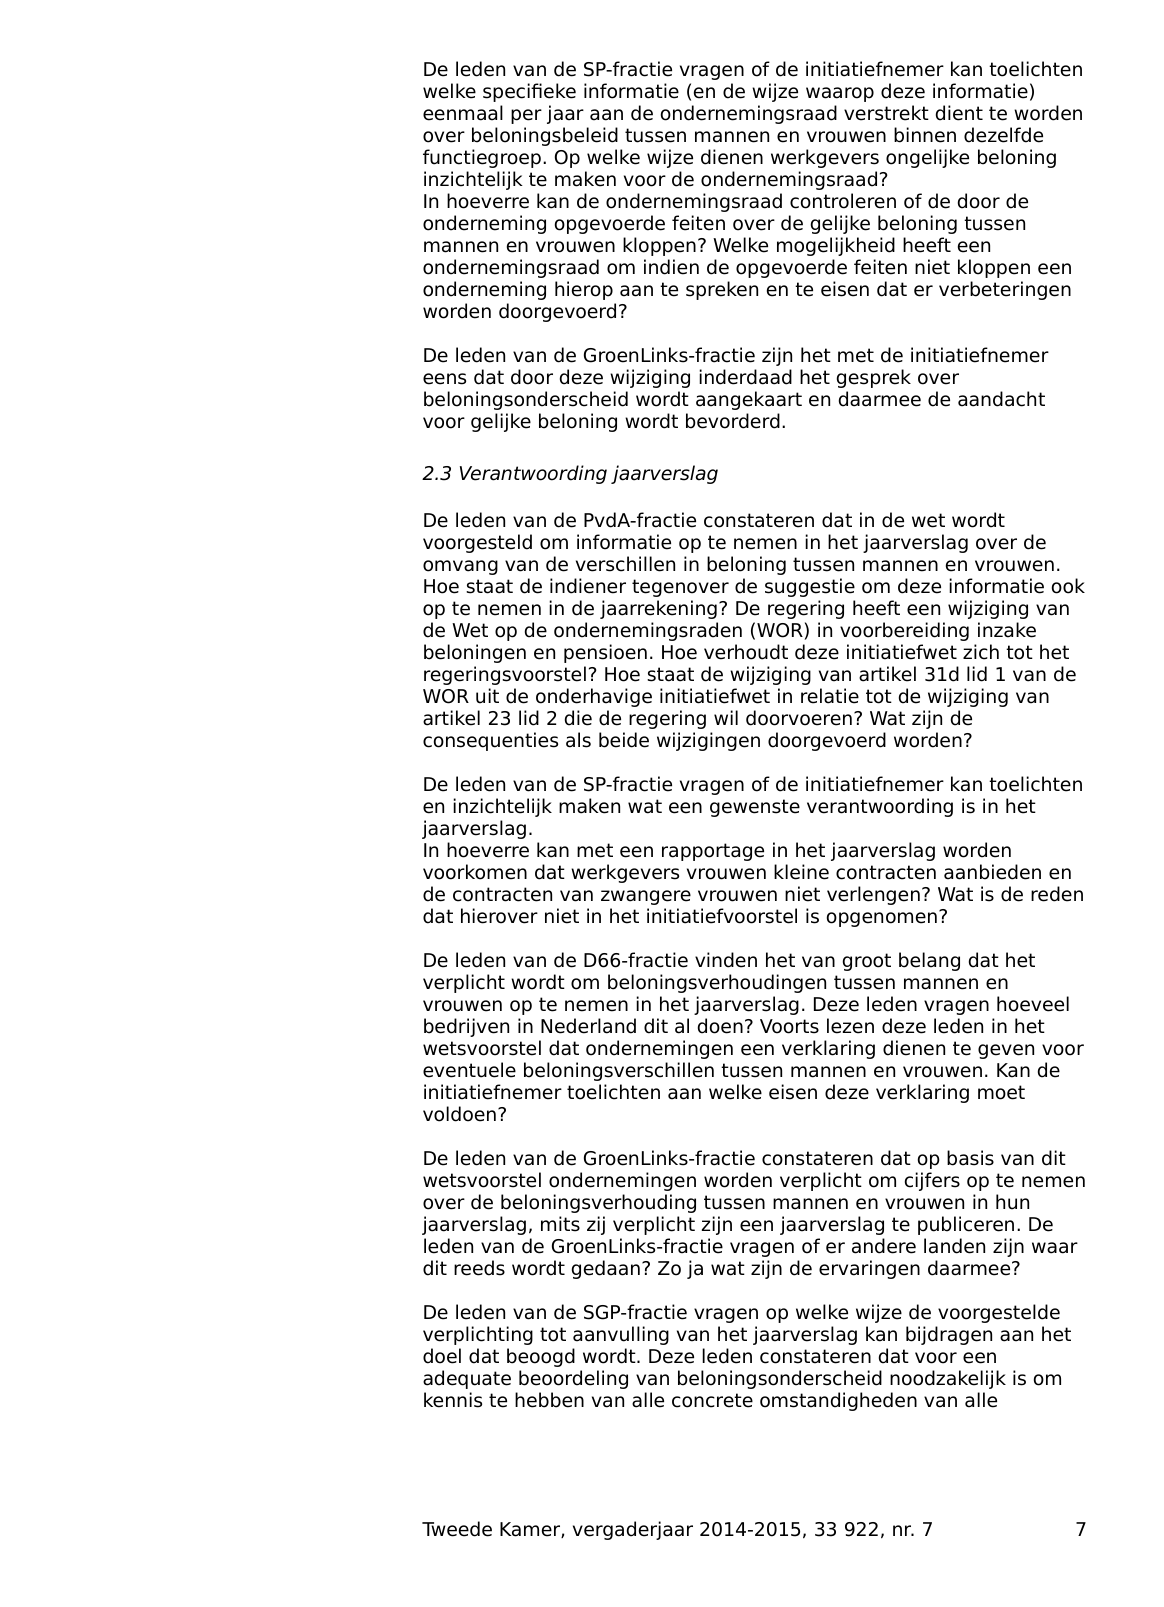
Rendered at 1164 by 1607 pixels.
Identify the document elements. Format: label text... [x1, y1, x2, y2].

text De leden van de SP-fractie vragen of de initiatiefnemer kan toelichten en inzichtelijk maken wat een gewenste verantwoording is in het jaarverslag. [422, 774, 1087, 840]
text De leden van de SGP-fractie vragen op welke wijze de voorgestelde verplichting tot aanvulling van het jaarverslag kan bijdragen aan het doel dat beoogd wordt. Deze leden constateren dat voor een adequate beoordeling van beloningsonderscheid noodzakelijk is om kennis te hebben van alle concrete omstandigheden van alle [422, 1302, 1087, 1412]
text In hoeverre kan met een rapportage in het jaarverslag worden voorkomen dat werkgevers vrouwen kleine contracten aanbieden en de contracten van zwangere vrouwen niet verlengen? Wat is de reden dat hierover niet in het initiatiefvoorstel is opgenomen? [422, 840, 1087, 928]
text De leden van de GroenLinks-fractie constateren dat op basis van dit wetsvoorstel ondernemingen worden verplicht om cijfers op te nemen over de beloningsverhouding tussen mannen en vrouwen in hun jaarverslag, mits zij verplicht zijn een jaarverslag te publiceren. De leden van de GroenLinks-fractie vragen of er andere landen zijn waar dit reeds wordt gedaan? Zo ja wat zijn de ervaringen daarmee? [422, 1148, 1087, 1280]
subtitle 2.3 Verantwoording jaarverslag [422, 463, 1087, 485]
text De leden van de PvdA-fractie constateren dat in de wet wordt voorgesteld om informatie op te nemen in het jaarverslag over de omvang van de verschillen in beloning tussen mannen en vrouwen. Hoe staat de indiener tegenover de suggestie om deze informatie ook op te nemen in de jaarrekening? De regering heeft een wijziging van de Wet op de ondernemingsraden (WOR) in voorbereiding inzake beloningen en pensioen. Hoe verhoudt deze initiatiefwet zich tot het regeringsvoorstel? Hoe staat de wijziging van artikel 31d lid 1 van de WOR uit de onderhavige initiatiefwet in relatie tot de wijziging van artikel 23 lid 2 die de regering wil doorvoeren? Wat zijn de consequenties als beide wijzigingen doorgevoerd worden? [422, 510, 1087, 752]
text De leden van de SP-fractie vragen of de initiatiefnemer kan toelichten welke specifieke informatie (en de wijze waarop deze informatie) eenmaal per jaar aan de ondernemingsraad verstrekt dient te worden over beloningsbeleid tussen mannen en vrouwen binnen dezelfde functiegroep. Op welke wijze dienen werkgevers ongelijke beloning inzichtelijk te maken voor de ondernemingsraad? [422, 59, 1087, 191]
text De leden van de GroenLinks-fractie zijn het met de initiatiefnemer eens dat door deze wijziging inderdaad het gesprek over beloningsonderscheid wordt aangekaart en daarmee de aandacht voor gelijke beloning wordt bevorderd. [422, 345, 1087, 433]
text In hoeverre kan de ondernemingsraad controleren of de door de onderneming opgevoerde feiten over de gelijke beloning tussen mannen en vrouwen kloppen? Welke mogelijkheid heeft een ondernemingsraad om indien de opgevoerde feiten niet kloppen een onderneming hierop aan te spreken en te eisen dat er verbeteringen worden doorgevoerd? [422, 191, 1087, 323]
text De leden van de D66-fractie vinden het van groot belang dat het verplicht wordt om beloningsverhoudingen tussen mannen en vrouwen op te nemen in het jaarverslag. Deze leden vragen hoeveel bedrijven in Nederland dit al doen? Voorts lezen deze leden in het wetsvoorstel dat ondernemingen een verklaring dienen te geven voor eventuele beloningsverschillen tussen mannen en vrouwen. Kan de initiatiefnemer toelichten aan welke eisen deze verklaring moet voldoen? [422, 950, 1087, 1126]
